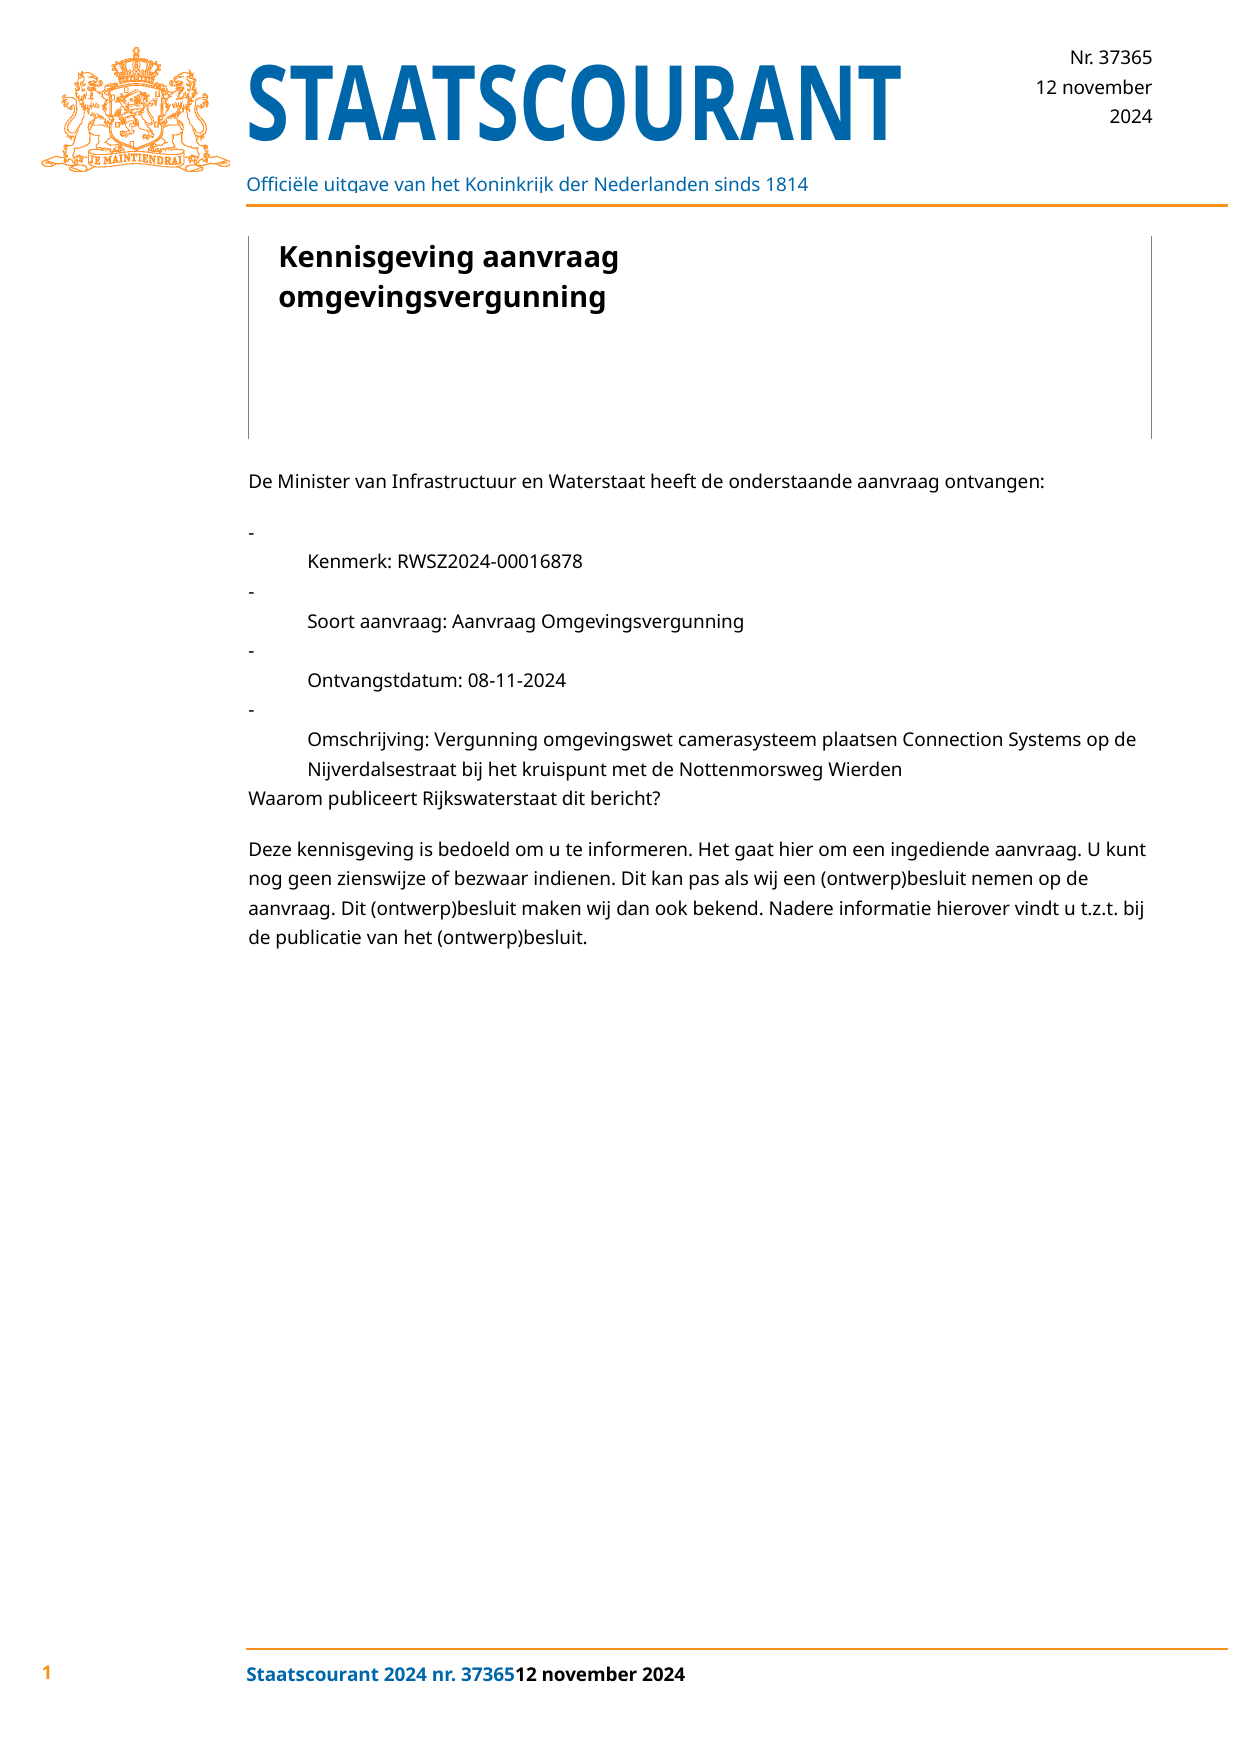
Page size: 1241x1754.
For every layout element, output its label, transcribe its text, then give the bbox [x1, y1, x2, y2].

table_header Kennisgeving aanvraag omgevingsvergunning [249, 236, 850, 439]
text De Minister van Infrastructuur en Waterstaat heeft de onderstaande aanvraag ontvangen: [248, 469, 1152, 494]
list Kenmerk: RWSZ2024-00016878 [248, 549, 1152, 574]
list Omschrijving: Vergunning omgevingswet camerasysteem plaatsen Connection Systems op de Nijverdalsestraat bij het kruispunt met de Nottenmorsweg Wierden [248, 726, 1152, 781]
table_header [1090, 236, 1151, 413]
table_header [850, 236, 912, 413]
table_header [850, 414, 1151, 439]
picture [912, 236, 1090, 414]
text Waarom publiceert Rijkswaterstaat dit bericht? [248, 785, 1152, 811]
text Deze kennisgeving is bedoeld om u te informeren. Het gaat hier om een ingediende aanvraag. U kunt nog geen zienswijze of bezwaar indienen. Dit kan pas als wij een (ontwerp)besluit nemen op de aanvraag. Dit (ontwerp)besluit maken wij dan ook bekend. Nadere informatie hierover vindt u t.z.t. bij de publicatie van het (ontwerp)besluit. [248, 836, 1152, 950]
list Soort aanvraag: Aanvraag Omgevingsvergunning [248, 608, 1152, 633]
list Ontvangstdatum: 08-11-2024 [248, 667, 1152, 693]
picture [41, 47, 231, 172]
